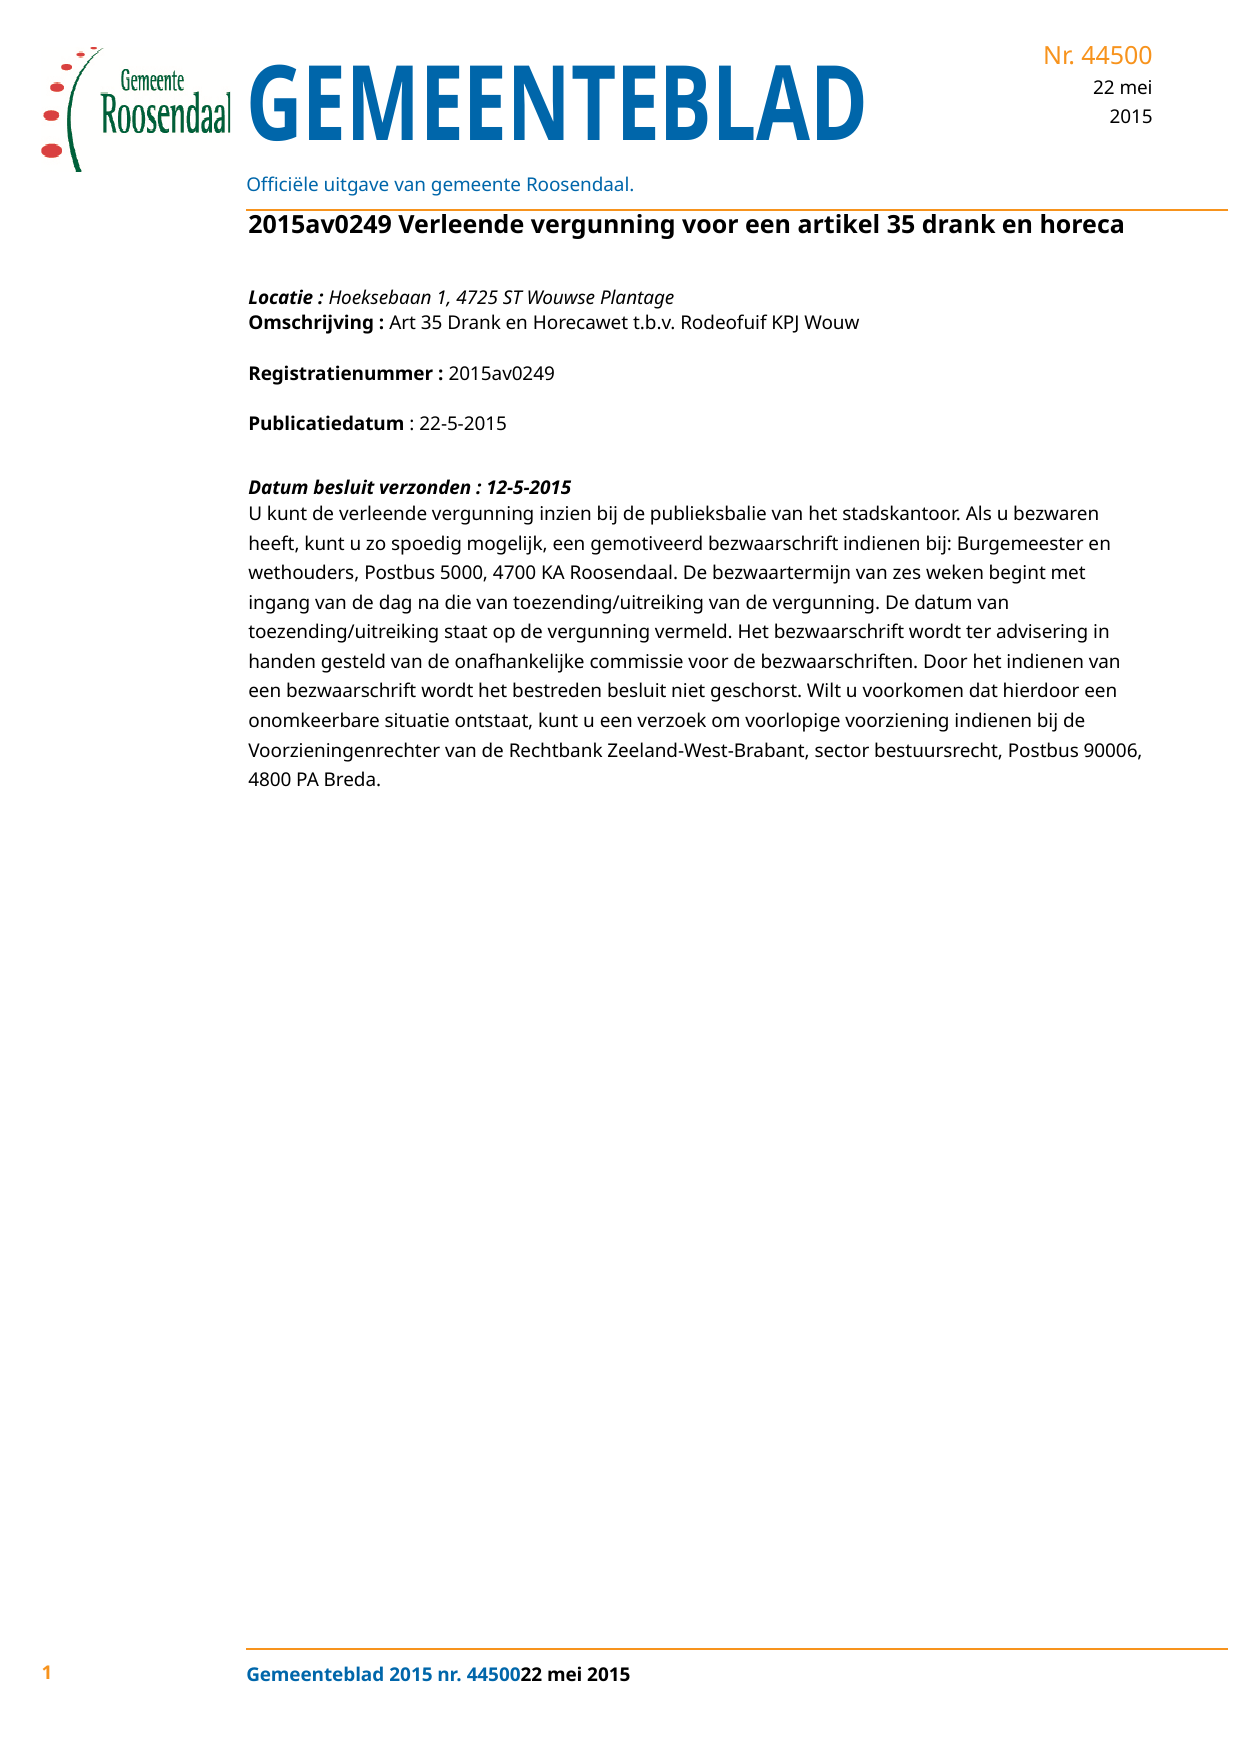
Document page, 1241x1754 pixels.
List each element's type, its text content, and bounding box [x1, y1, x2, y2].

text Publicatiedatum : 22-5-2015 [248, 410, 1152, 436]
text Registratienummer : 2015av0249 [248, 360, 1152, 386]
text Datum besluit verzonden : 12-5-2015 [248, 474, 1152, 500]
text U kunt de verleende vergunning inzien bij de publieksbalie van het stadskantoor. Als u bezwaren heeft, kunt u zo spoedig mogelijk, een gemotiveerd bezwaarschrift indienen bij: Burgemeester en wethouders, Postbus 5000, 4700 KA Roosendaal. De bezwaartermijn van zes weken begint met ingang van de dag na die van toezending/uitreiking van de vergunning. De datum van toezending/uitreiking staat op de vergunning vermeld. Het bezwaarschrift wordt ter advisering in handen gesteld van de onafhankelijke commissie voor de bezwaarschriften. Door het indienen van een bezwaarschrift wordt het bestreden besluit niet geschorst. Wilt u voorkomen dat hierdoor een onomkeerbare situatie ontstaat, kunt u een verzoek om voorlopige voorziening indienen bij de Voorzieningenrechter van de Rechtbank Zeeland-West-Brabant, sector bestuursrecht, Postbus 90006, 4800 PA Breda. [248, 500, 1152, 792]
text Locatie : Hoeksebaan 1, 4725 ST Wouwse Plantage [248, 284, 1152, 309]
text 2015av0249 Verleende vergunning voor een artikel 35 drank en horeca [248, 211, 1152, 241]
text Omschrijving : Art 35 Drank en Horecawet t.b.v. Rodeofuif KPJ Wouw [248, 309, 1152, 335]
picture [41, 47, 231, 172]
